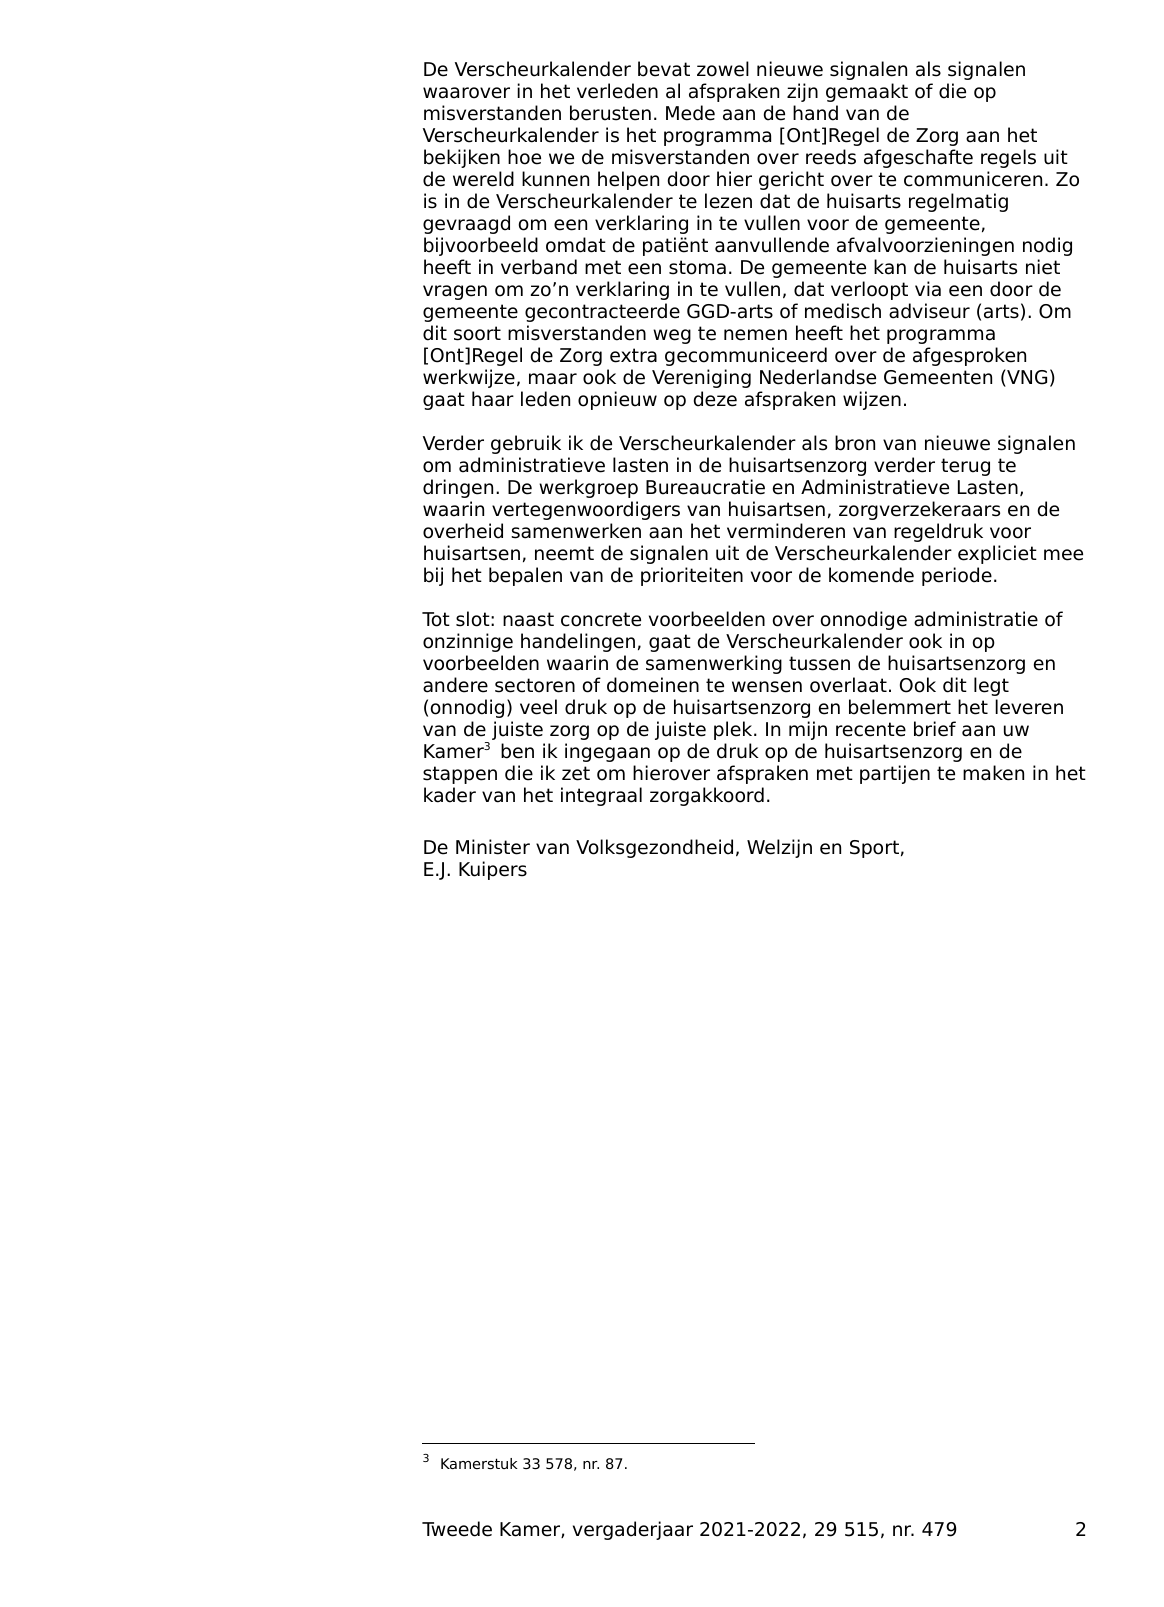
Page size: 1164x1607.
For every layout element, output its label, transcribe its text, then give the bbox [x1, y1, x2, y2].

text Tot slot: naast concrete voorbeelden over onnodige administratie of onzinnige handelingen, gaat de Verscheurkalender ook in op voorbeelden waarin de samenwerking tussen de huisartsenzorg en andere sectoren of domeinen te wensen overlaat. Ook dit legt (onnodig) veel druk op de huisartsenzorg en belemmert het leveren van de juiste zorg op de juiste plek. In mijn recente brief aan uw Kamer ben ik ingegaan op de druk op de huisartsenzorg en de stappen die ik zet om hierover afspraken met partijen te maken in het kader van het integraal zorgakkoord. [422, 609, 1087, 807]
text De Minister van Volksgezondheid, Welzijn en Sport, E.J. Kuipers [422, 837, 1087, 881]
text Kamerstuk 33 578, nr. 87. [422, 1452, 1087, 1474]
text De Verscheurkalender bevat zowel nieuwe signalen als signalen waarover in het verleden al afspraken zijn gemaakt of die op misverstanden berusten. Mede aan de hand van de Verscheurkalender is het programma [Ont]Regel de Zorg aan het bekijken hoe we de misverstanden over reeds afgeschafte regels uit de wereld kunnen helpen door hier gericht over te communiceren. Zo is in de Verscheurkalender te lezen dat de huisarts regelmatig gevraagd om een verklaring in te vullen voor de gemeente, bijvoorbeeld omdat de patiënt aanvullende afvalvoorzieningen nodig heeft in verband met een stoma. De gemeente kan de huisarts niet vragen om zo’n verklaring in te vullen, dat verloopt via een door de gemeente gecontracteerde GGD-arts of medisch adviseur (arts). Om dit soort misverstanden weg te nemen heeft het programma [Ont]Regel de Zorg extra gecommuniceerd over de afgesproken werkwijze, maar ook de Vereniging Nederlandse Gemeenten (VNG) gaat haar leden opnieuw op deze afspraken wijzen. [422, 59, 1087, 411]
text Verder gebruik ik de Verscheurkalender als bron van nieuwe signalen om administratieve lasten in de huisartsenzorg verder terug te dringen. De werkgroep Bureaucratie en Administratieve Lasten, waarin vertegenwoordigers van huisartsen, zorgverzekeraars en de overheid samenwerken aan het verminderen van regeldruk voor huisartsen, neemt de signalen uit de Verscheurkalender expliciet mee bij het bepalen van de prioriteiten voor de komende periode. [422, 433, 1087, 587]
